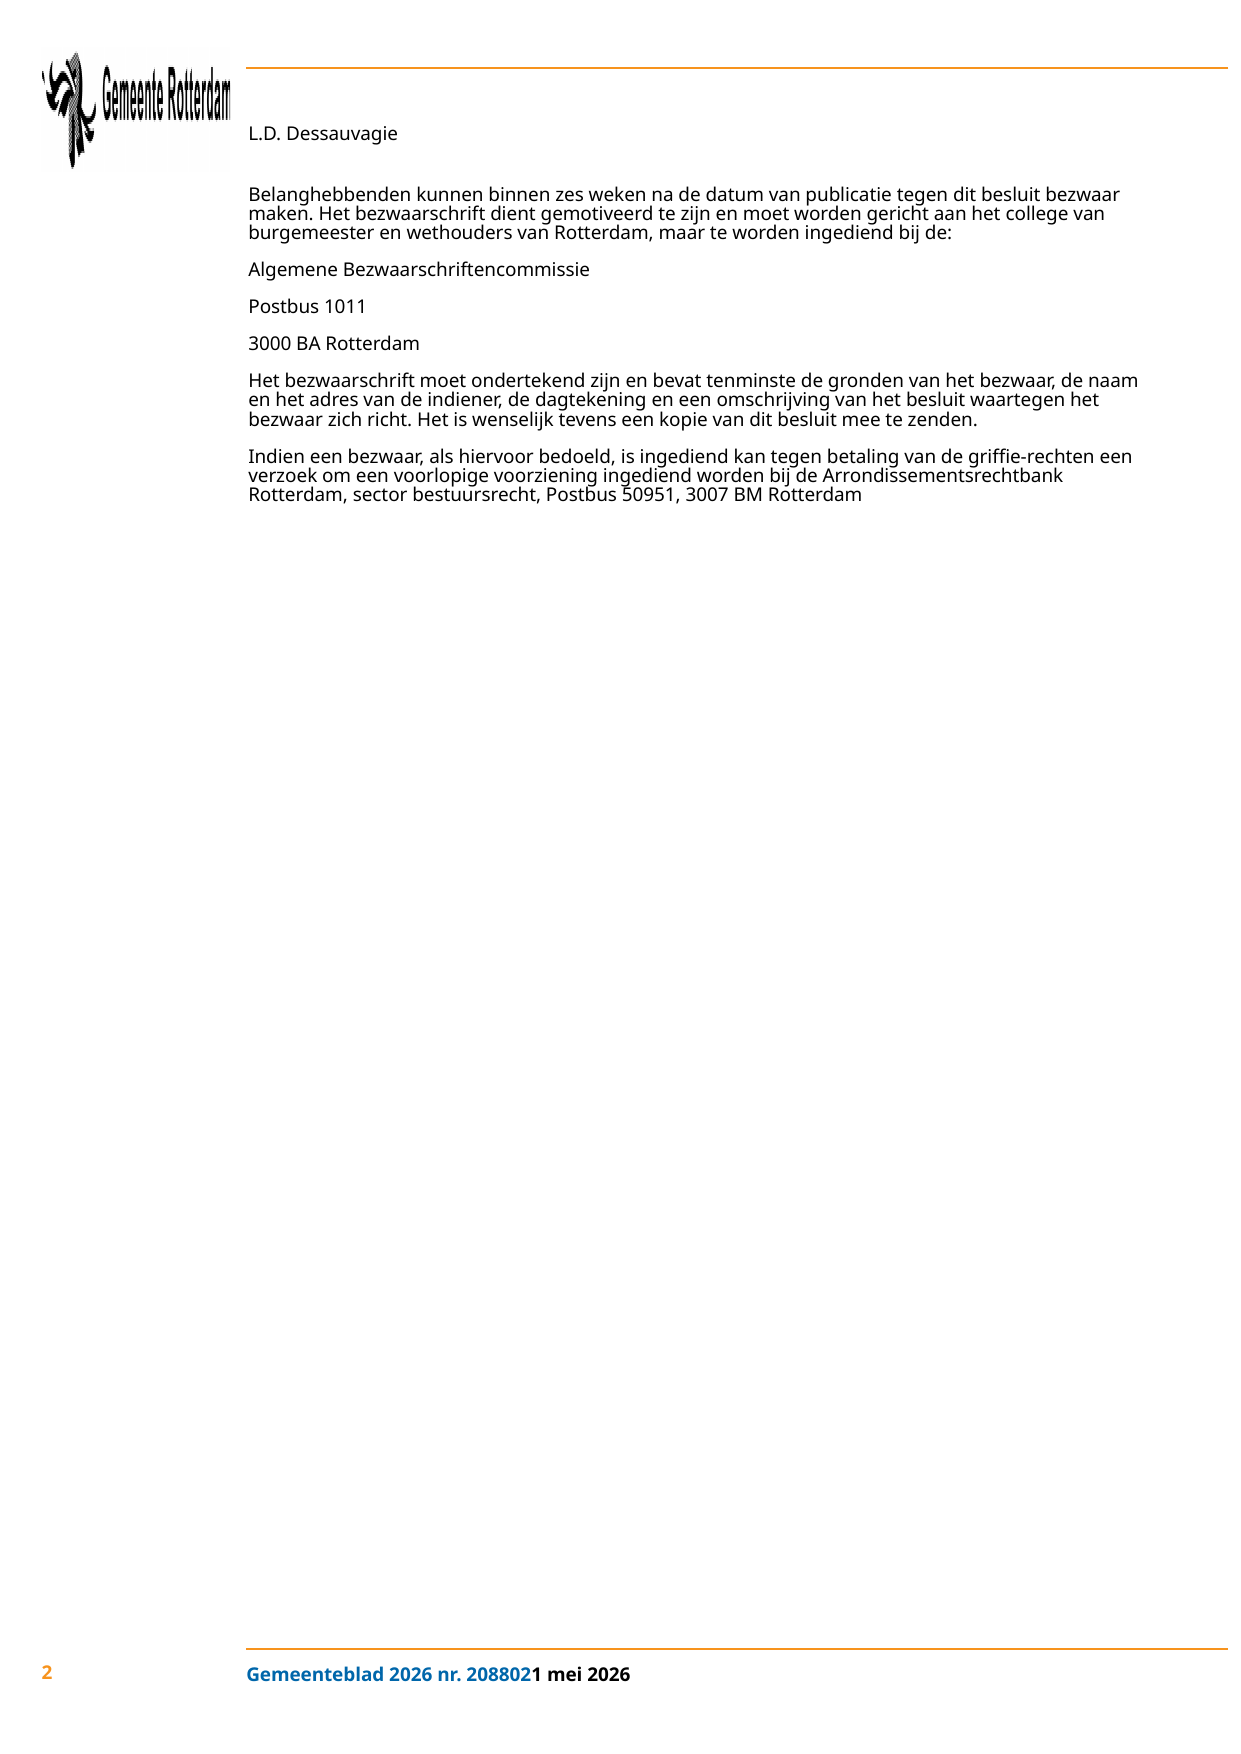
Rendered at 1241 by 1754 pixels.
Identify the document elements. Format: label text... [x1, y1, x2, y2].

text 3000 BA Rotterdam [248, 335, 1152, 354]
picture [41, 47, 231, 172]
text L.D. Dessauvagie [248, 121, 1152, 146]
text Het bezwaarschrift moet ondertekend zijn en bevat tenminste de gronden van het bezwaar, de naam en het adres van de indiener, de dagtekening en een omschrijving van het besluit waartegen het bezwaar zich richt. Het is wenselijk tevens een kopie van dit besluit mee te zenden. [248, 372, 1152, 430]
text Indien een bezwaar, als hiervoor bedoeld, is ingediend kan tegen betaling van de griffie-rechten een verzoek om een voorlopige voorziening ingediend worden bij de Arrondissementsrechtbank Rotterdam, sector bestuursrecht, Postbus 50951, 3007 BM Rotterdam [248, 448, 1152, 505]
text Belanghebbenden kunnen binnen zes weken na de datum van publicatie tegen dit besluit bezwaar maken. Het bezwaarschrift dient gemotiveerd te zijn en moet worden gericht aan het college van burgemeester en wethouders van Rotterdam, maar te worden ingediend bij de: [248, 186, 1152, 243]
text Algemene Bezwaarschriftencommissie [248, 261, 1152, 280]
text Postbus 1011 [248, 298, 1152, 317]
